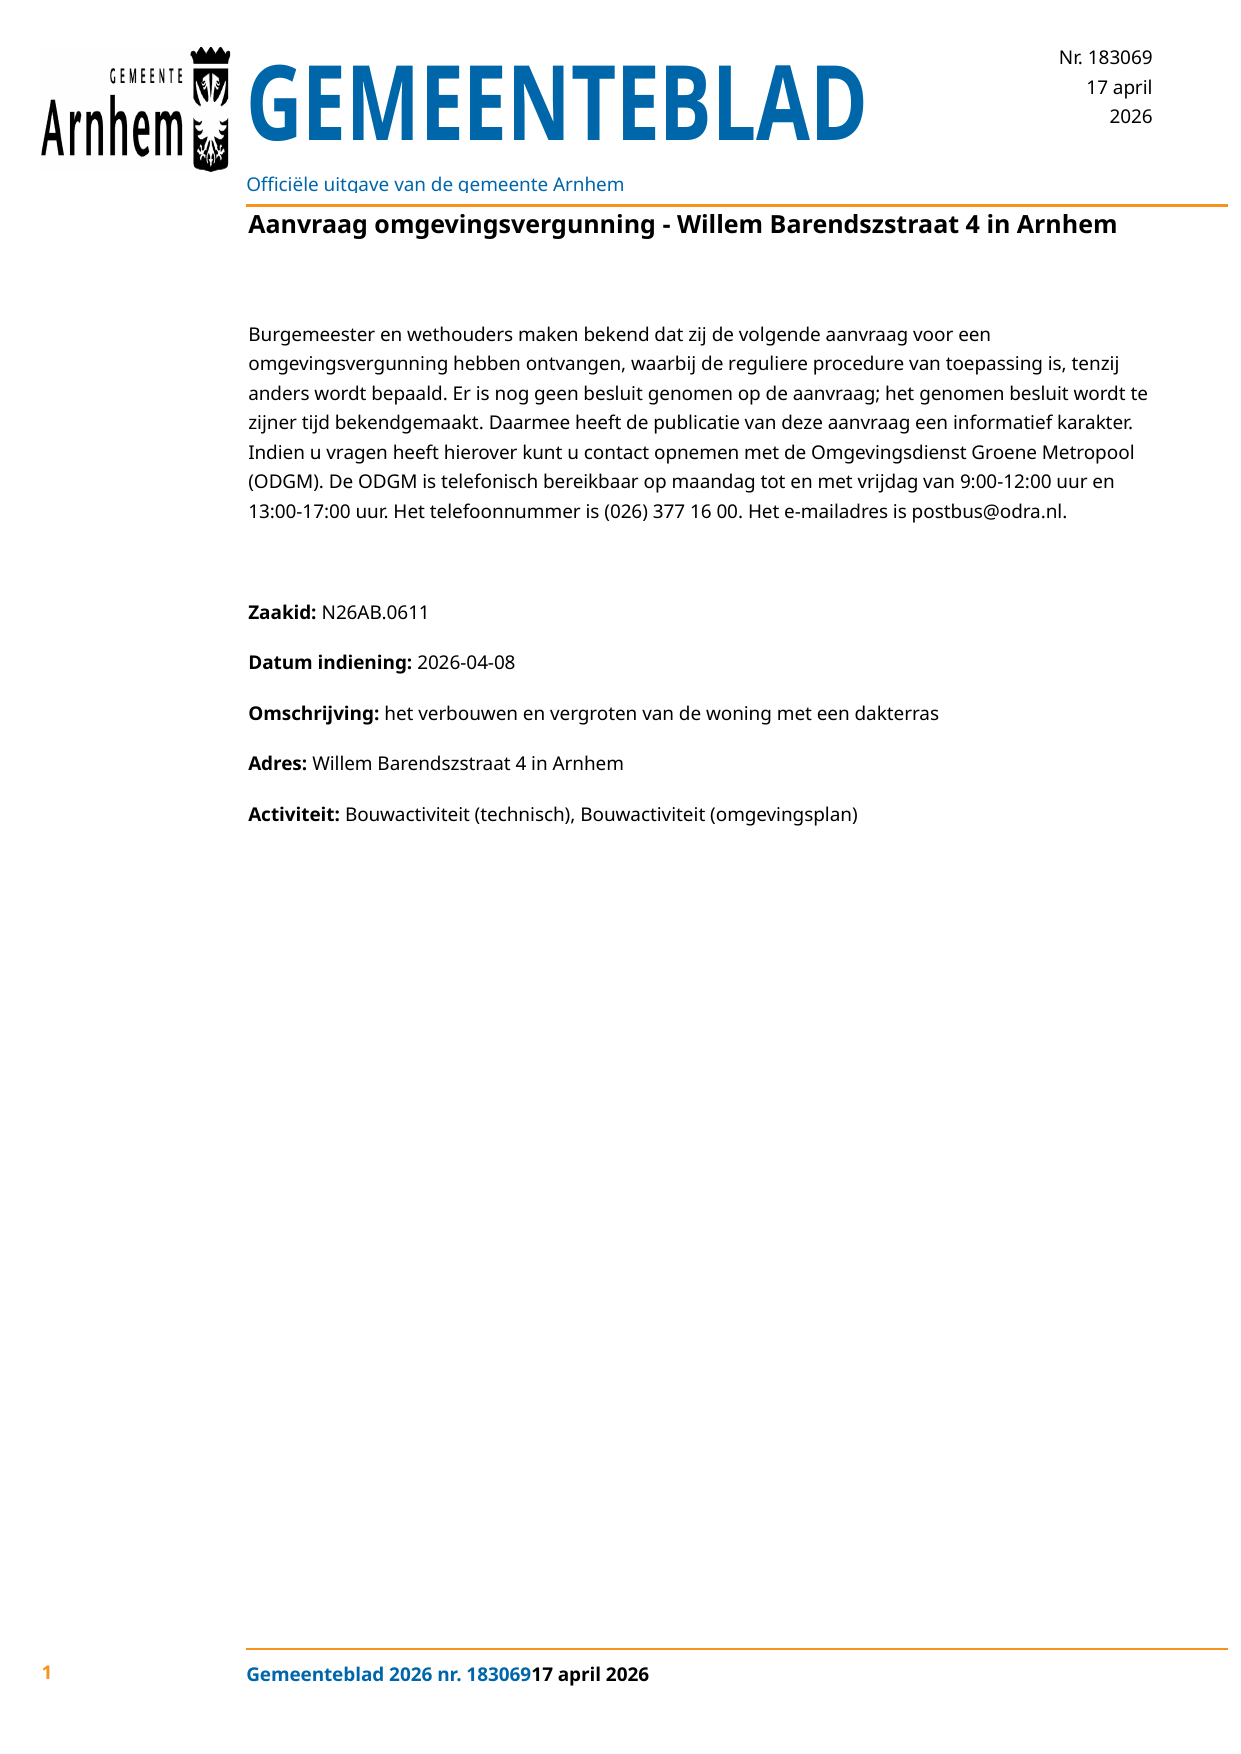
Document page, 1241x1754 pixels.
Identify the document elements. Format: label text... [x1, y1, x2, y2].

picture [41, 47, 231, 172]
text Datum indiening: 2026-04-08 [248, 649, 1152, 675]
text Adres: Willem Barendszstraat 4 in Arnhem [248, 750, 1152, 776]
text Zaakid: N26AB.0611 [248, 599, 1152, 625]
text Omschrijving: het verbouwen en vergroten van de woning met een dakterras [248, 700, 1152, 726]
text Burgemeester en wethouders maken bekend dat zij de volgende aanvraag voor een omgevingsvergunning hebben ontvangen, waarbij de reguliere procedure van toepassing is, tenzij anders wordt bepaald. Er is nog geen besluit genomen op de aanvraag; het genomen besluit wordt te zijner tijd bekendgemaakt. Daarmee heeft de publicatie van deze aanvraag een informatief karakter. Indien u vragen heeft hierover kunt u contact opnemen met de Omgevingsdienst Groene Metropool (ODGM). De ODGM is telefonisch bereikbaar op maandag tot en met vrijdag van 9:00-12:00 uur en 13:00-17:00 uur. Het telefoonnummer is (026) 377 16 00. Het e-mailadres is postbus@odra.nl. [248, 321, 1152, 524]
text Activiteit: Bouwactiviteit (technisch), Bouwactiviteit (omgevingsplan) [248, 801, 1152, 826]
text Aanvraag omgevingsvergunning - Willem Barendszstraat 4 in Arnhem [248, 207, 1152, 241]
